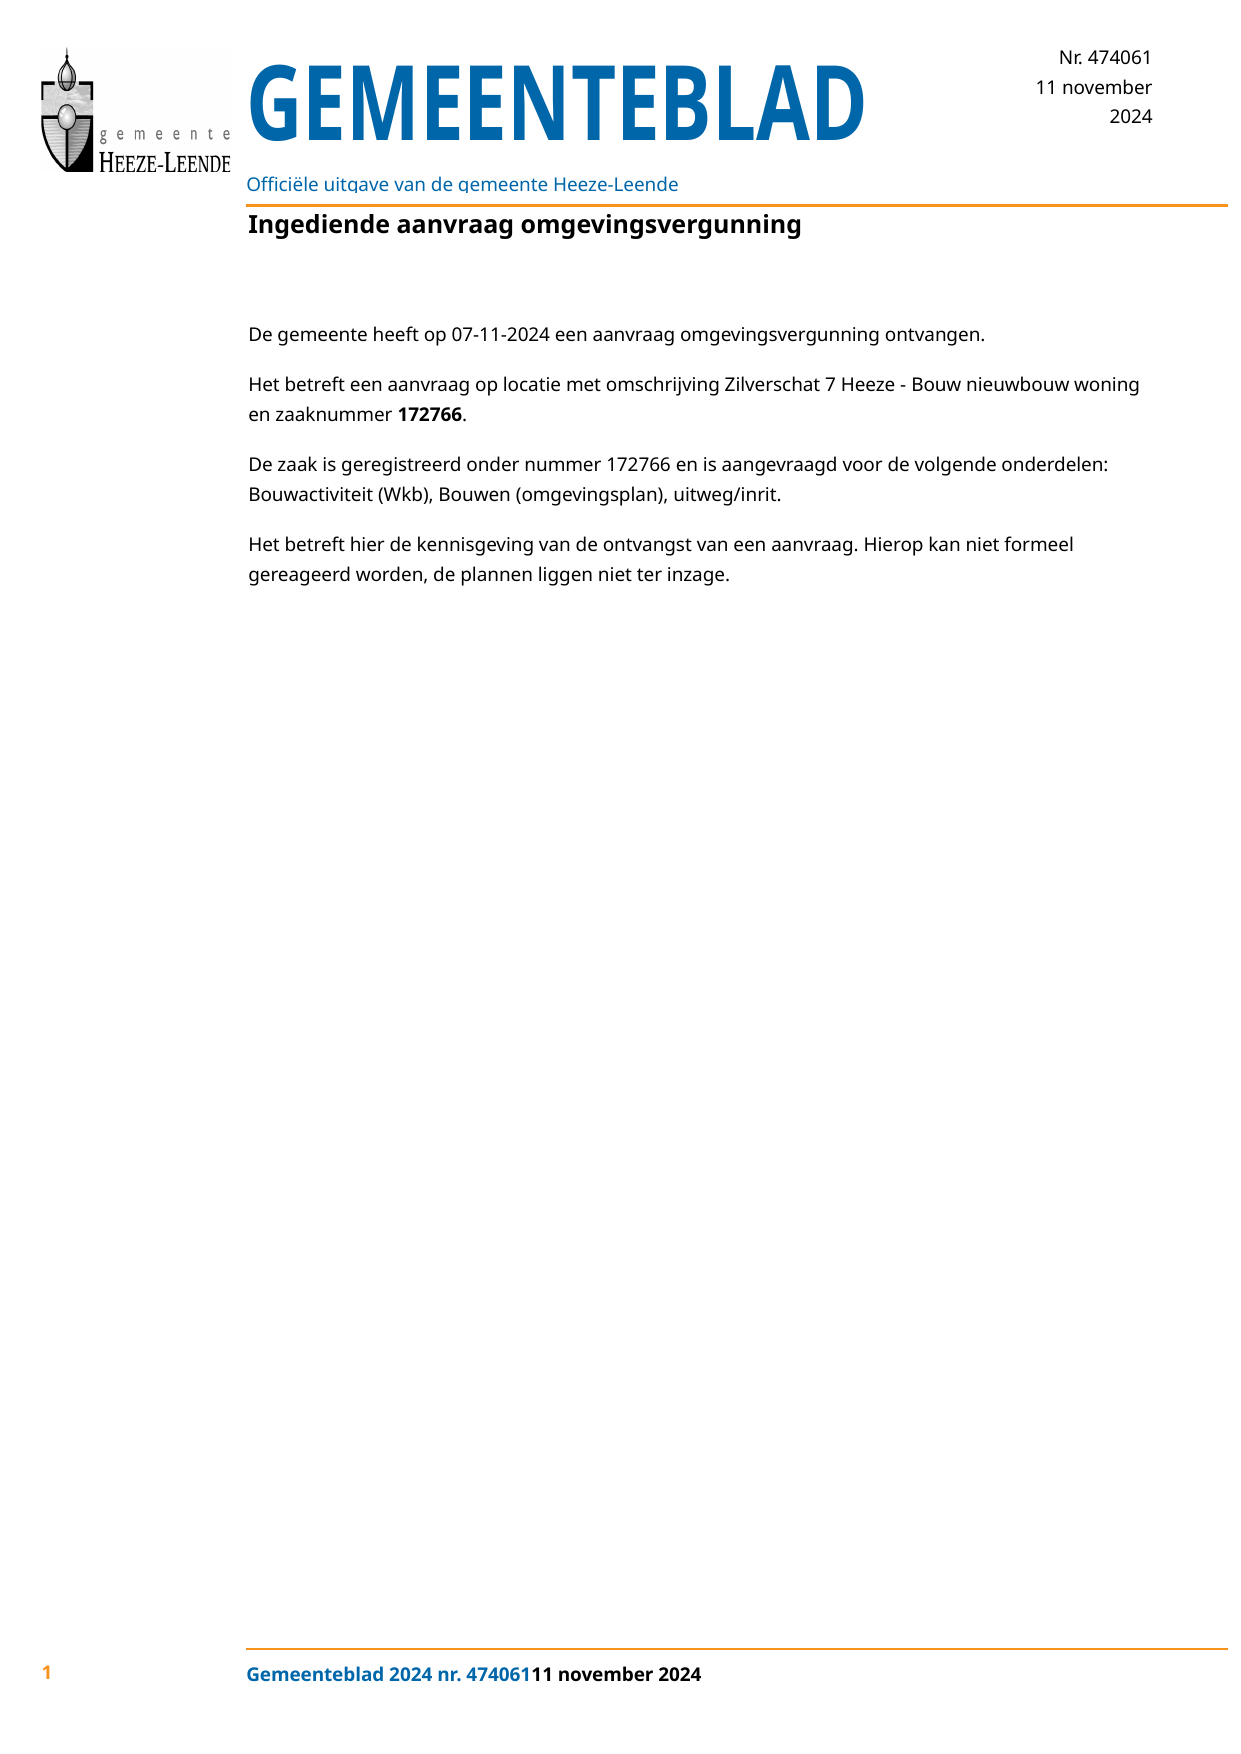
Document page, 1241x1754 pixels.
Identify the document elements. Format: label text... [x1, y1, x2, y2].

text Het betreft een aanvraag op locatie met omschrijving Zilverschat 7 Heeze - Bouw nieuwbouw woning en zaaknummer 172766. [248, 371, 1152, 426]
text Ingediende aanvraag omgevingsvergunning [248, 207, 1152, 241]
text De zaak is geregistreerd onder nummer 172766 en is aangevraagd voor de volgende onderdelen: Bouwactiviteit (Wkb), Bouwen (omgevingsplan), uitweg/inrit. [248, 451, 1152, 506]
picture [41, 47, 231, 172]
text De gemeente heeft op 07-11-2024 een aanvraag omgevingsvergunning ontvangen. [248, 321, 1152, 346]
text Het betreft hier de kennisgeving van de ontvangst van een aanvraag. Hierop kan niet formeel gereageerd worden, de plannen liggen niet ter inzage. [248, 531, 1152, 586]
